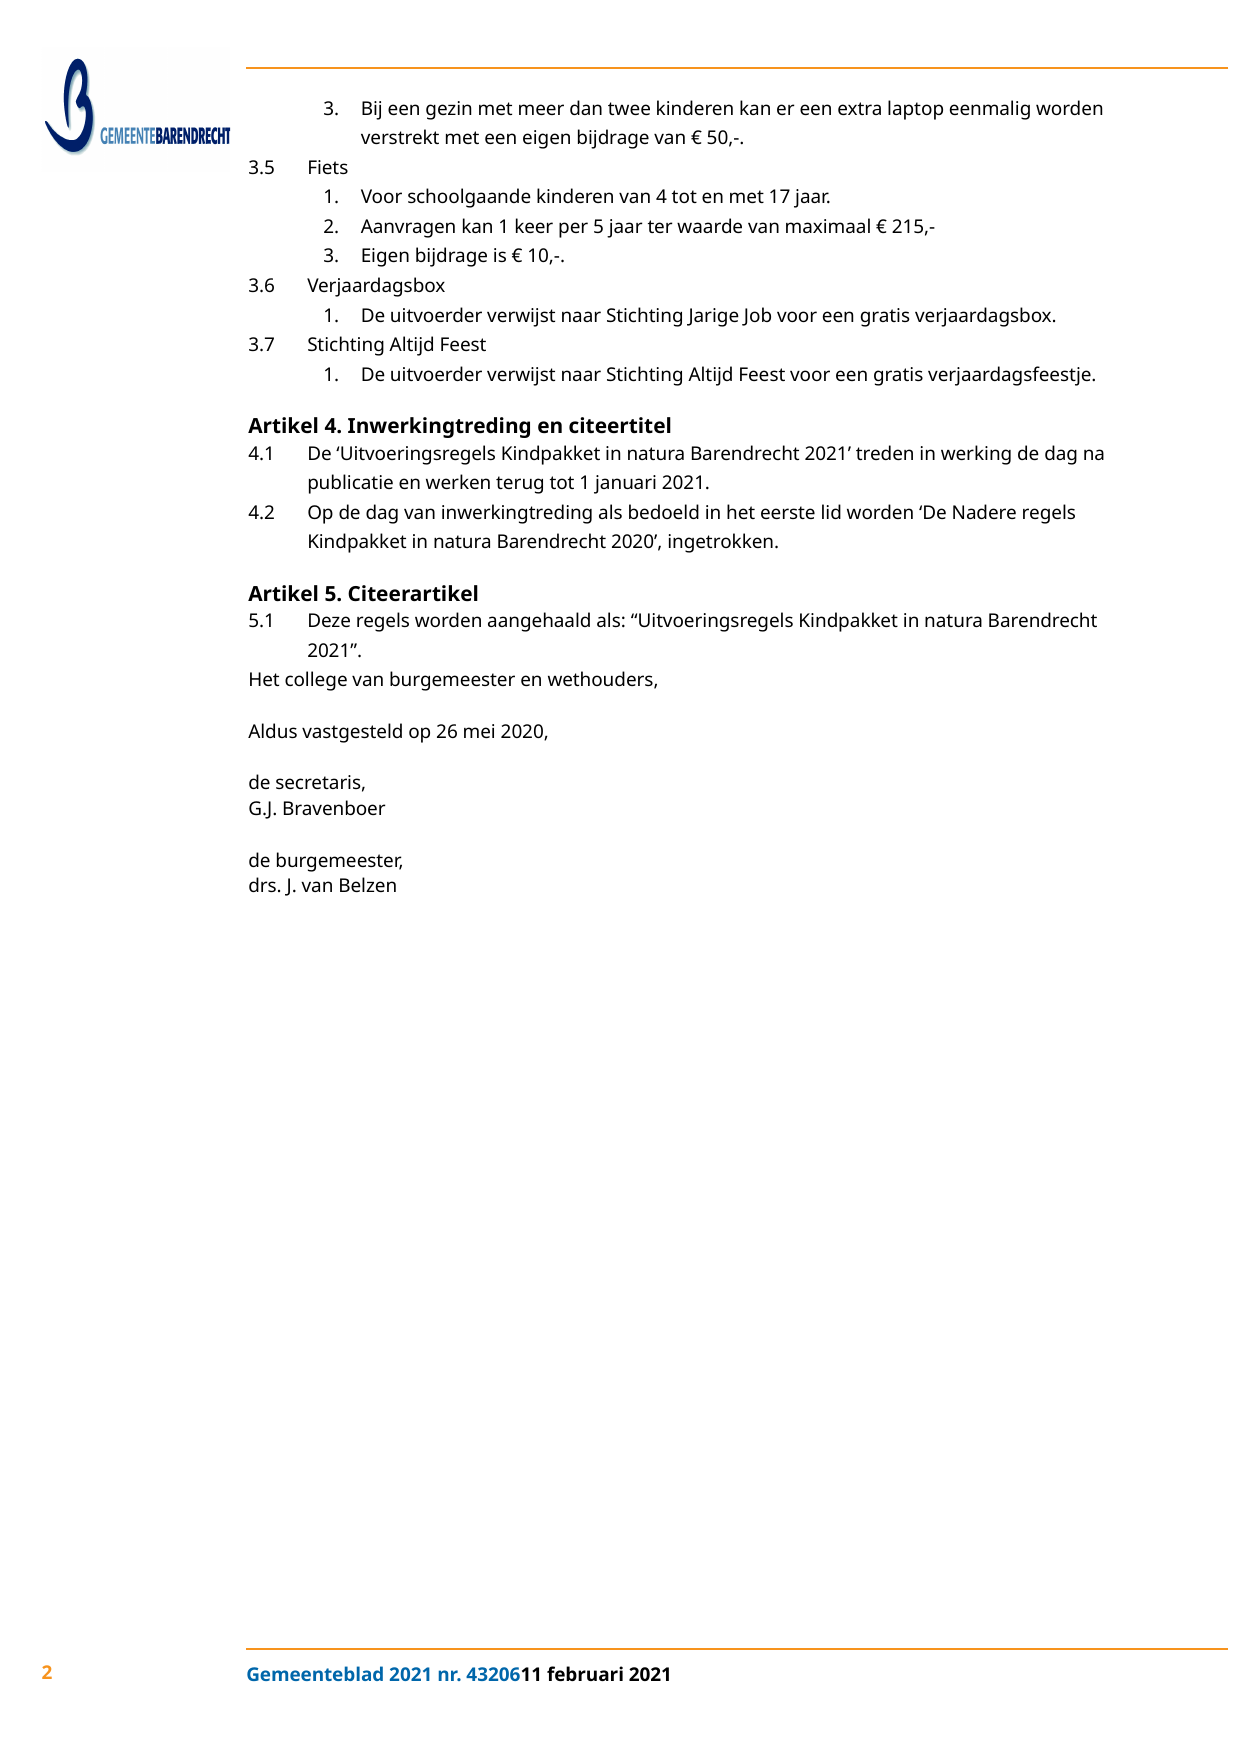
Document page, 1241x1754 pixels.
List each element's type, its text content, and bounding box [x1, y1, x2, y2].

list Verjaardagsbox [248, 272, 1152, 298]
list Fiets [248, 154, 1152, 180]
text Artikel 5. Citeerartikel [248, 579, 1152, 607]
list Aanvragen kan 1 keer per 5 jaar ter waarde van maximaal € 215,- [323, 213, 1152, 239]
list Op de dag van inwerkingtreding als bedoeld in het eerste lid worden ‘De Nadere regels Kindpakket in natura Barendrecht 2020’, ingetrokken. [248, 499, 1152, 554]
list Deze regels worden aangehaald als: “Uitvoeringsregels Kindpakket in natura Barendrecht 2021”. [248, 607, 1152, 663]
text G.J. Bravenboer [248, 795, 1152, 821]
text Aldus vastgesteld op 26 mei 2020, [248, 718, 1152, 744]
text Artikel 4. Inwerkingtreding en citeertitel [248, 411, 1152, 440]
list Stichting Altijd Feest [248, 331, 1152, 357]
list Bij een gezin met meer dan twee kinderen kan er een extra laptop eenmalig worden verstrekt met een eigen bijdrage van € 50,-. [323, 95, 1152, 150]
picture [41, 47, 231, 172]
list Voor schoolgaande kinderen van 4 tot en met 17 jaar. [323, 183, 1152, 209]
text de secretaris, [248, 769, 1152, 795]
text Het college van burgemeester en wethouders, [248, 667, 1152, 692]
list De uitvoerder verwijst naar Stichting Jarige Job voor een gratis verjaardagsbox. [323, 302, 1152, 328]
text de burgemeester, [248, 847, 1152, 872]
text drs. J. van Belzen [248, 872, 1152, 898]
list De uitvoerder verwijst naar Stichting Altijd Feest voor een gratis verjaardagsfeestje. [323, 361, 1152, 387]
list De ‘Uitvoeringsregels Kindpakket in natura Barendrecht 2021’ treden in werking de dag na publicatie en werken terug tot 1 januari 2021. [248, 440, 1152, 495]
list Eigen bijdrage is € 10,-. [323, 243, 1152, 268]
